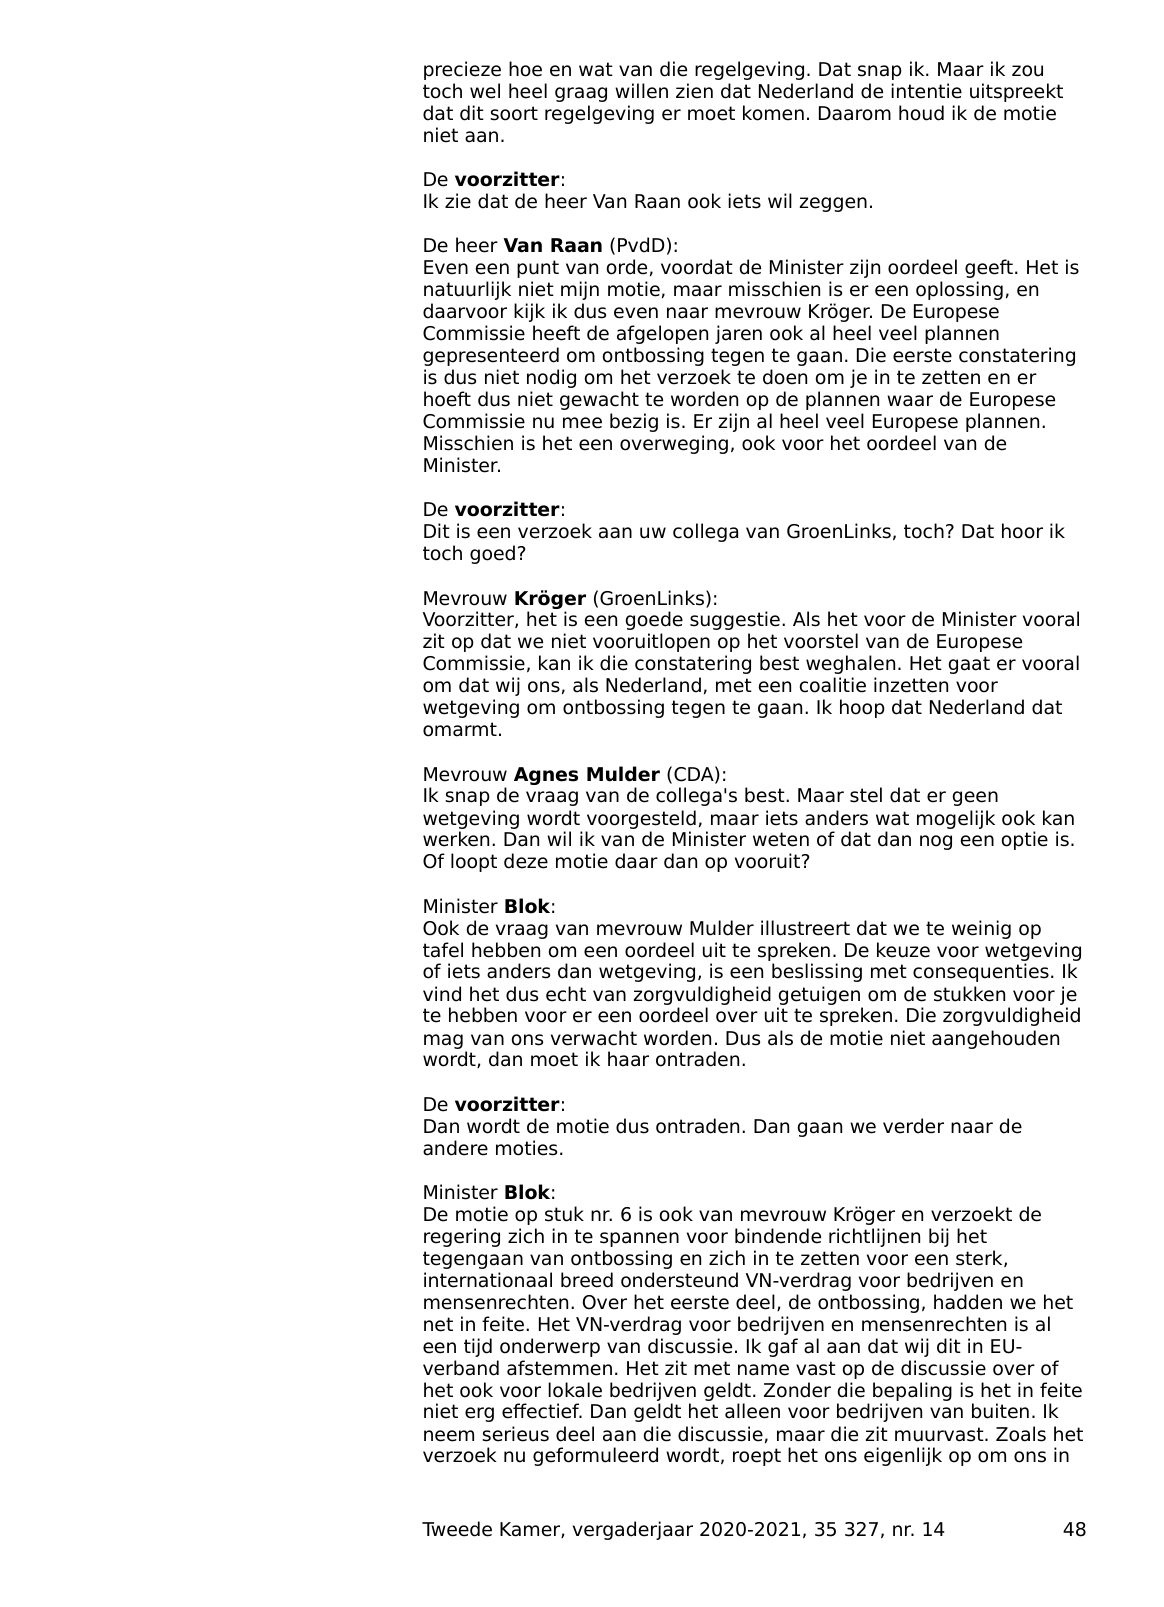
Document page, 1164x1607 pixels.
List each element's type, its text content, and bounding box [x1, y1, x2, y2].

text De voorzitter: [422, 1093, 1087, 1116]
text Ik snap de vraag van de collega's best. Maar stel dat er geen wetgeving wordt voorgesteld, maar iets anders wat mogelijk ook kan werken. Dan wil ik van de Minister weten of dat dan nog een optie is. Of loopt deze motie daar dan op vooruit? [422, 785, 1087, 873]
text De motie op stuk nr. 6 is ook van mevrouw Kröger en verzoekt de regering zich in te spannen voor bindende richtlijnen bij het tegengaan van ontbossing en zich in te zetten voor een sterk, internationaal breed ondersteund VN-verdrag voor bedrijven en mensenrechten. Over het eerste deel, de ontbossing, hadden we het net in feite. Het VN-verdrag voor bedrijven en mensenrechten is al een tijd onderwerp van discussie. Ik gaf al aan dat wij dit in EU-verband afstemmen. Het zit met name vast op de discussie over of het ook voor lokale bedrijven geldt. Zonder die bepaling is het in feite niet erg effectief. Dan geldt het alleen voor bedrijven van buiten. Ik neem serieus deel aan die discussie, maar die zit muurvast. Zoals het verzoek nu geformuleerd wordt, roept het ons eigenlijk op om ons in [422, 1204, 1087, 1467]
text precieze hoe en wat van die regelgeving. Dat snap ik. Maar ik zou toch wel heel graag willen zien dat Nederland de intentie uitspreekt dat dit soort regelgeving er moet komen. Daarom houd ik de motie niet aan. [422, 59, 1087, 147]
text Dan wordt de motie dus ontraden. Dan gaan we verder naar de andere moties. [422, 1116, 1087, 1159]
text Minister Blok: [422, 896, 1087, 917]
text Mevrouw Agnes Mulder (CDA): [422, 763, 1087, 785]
text Dit is een verzoek aan uw collega van GroenLinks, toch? Dat hoor ik toch goed? [422, 521, 1087, 565]
text De heer Van Raan (PvdD): [422, 235, 1087, 257]
text De voorzitter: [422, 169, 1087, 191]
text Even een punt van orde, voordat de Minister zijn oordeel geeft. Het is natuurlijk niet mijn motie, maar misschien is er een oplossing, en daarvoor kijk ik dus even naar mevrouw Kröger. De Europese Commissie heeft de afgelopen jaren ook al heel veel plannen gepresenteerd om ontbossing tegen te gaan. Die eerste constatering is dus niet nodig om het verzoek te doen om je in te zetten en er hoeft dus niet gewacht te worden op de plannen waar de Europese Commissie nu mee bezig is. Er zijn al heel veel Europese plannen. Misschien is het een overweging, ook voor het oordeel van de Minister. [422, 257, 1087, 477]
text Voorzitter, het is een goede suggestie. Als het voor de Minister vooral zit op dat we niet vooruitlopen op het voorstel van de Europese Commissie, kan ik die constatering best weghalen. Het gaat er vooral om dat wij ons, als Nederland, met een coalitie inzetten voor wetgeving om ontbossing tegen te gaan. Ik hoop dat Nederland dat omarmt. [422, 609, 1087, 741]
text Minister Blok: [422, 1182, 1087, 1204]
text Ik zie dat de heer Van Raan ook iets wil zeggen. [422, 191, 1087, 213]
text De voorzitter: [422, 499, 1087, 521]
text Mevrouw Kröger (GroenLinks): [422, 587, 1087, 609]
text Ook de vraag van mevrouw Mulder illustreert dat we te weinig op tafel hebben om een oordeel uit te spreken. De keuze voor wetgeving of iets anders dan wetgeving, is een beslissing met consequenties. Ik vind het dus echt van zorgvuldigheid getuigen om de stukken voor je te hebben voor er een oordeel over uit te spreken. Die zorgvuldigheid mag van ons verwacht worden. Dus als de motie niet aangehouden wordt, dan moet ik haar ontraden. [422, 917, 1087, 1071]
